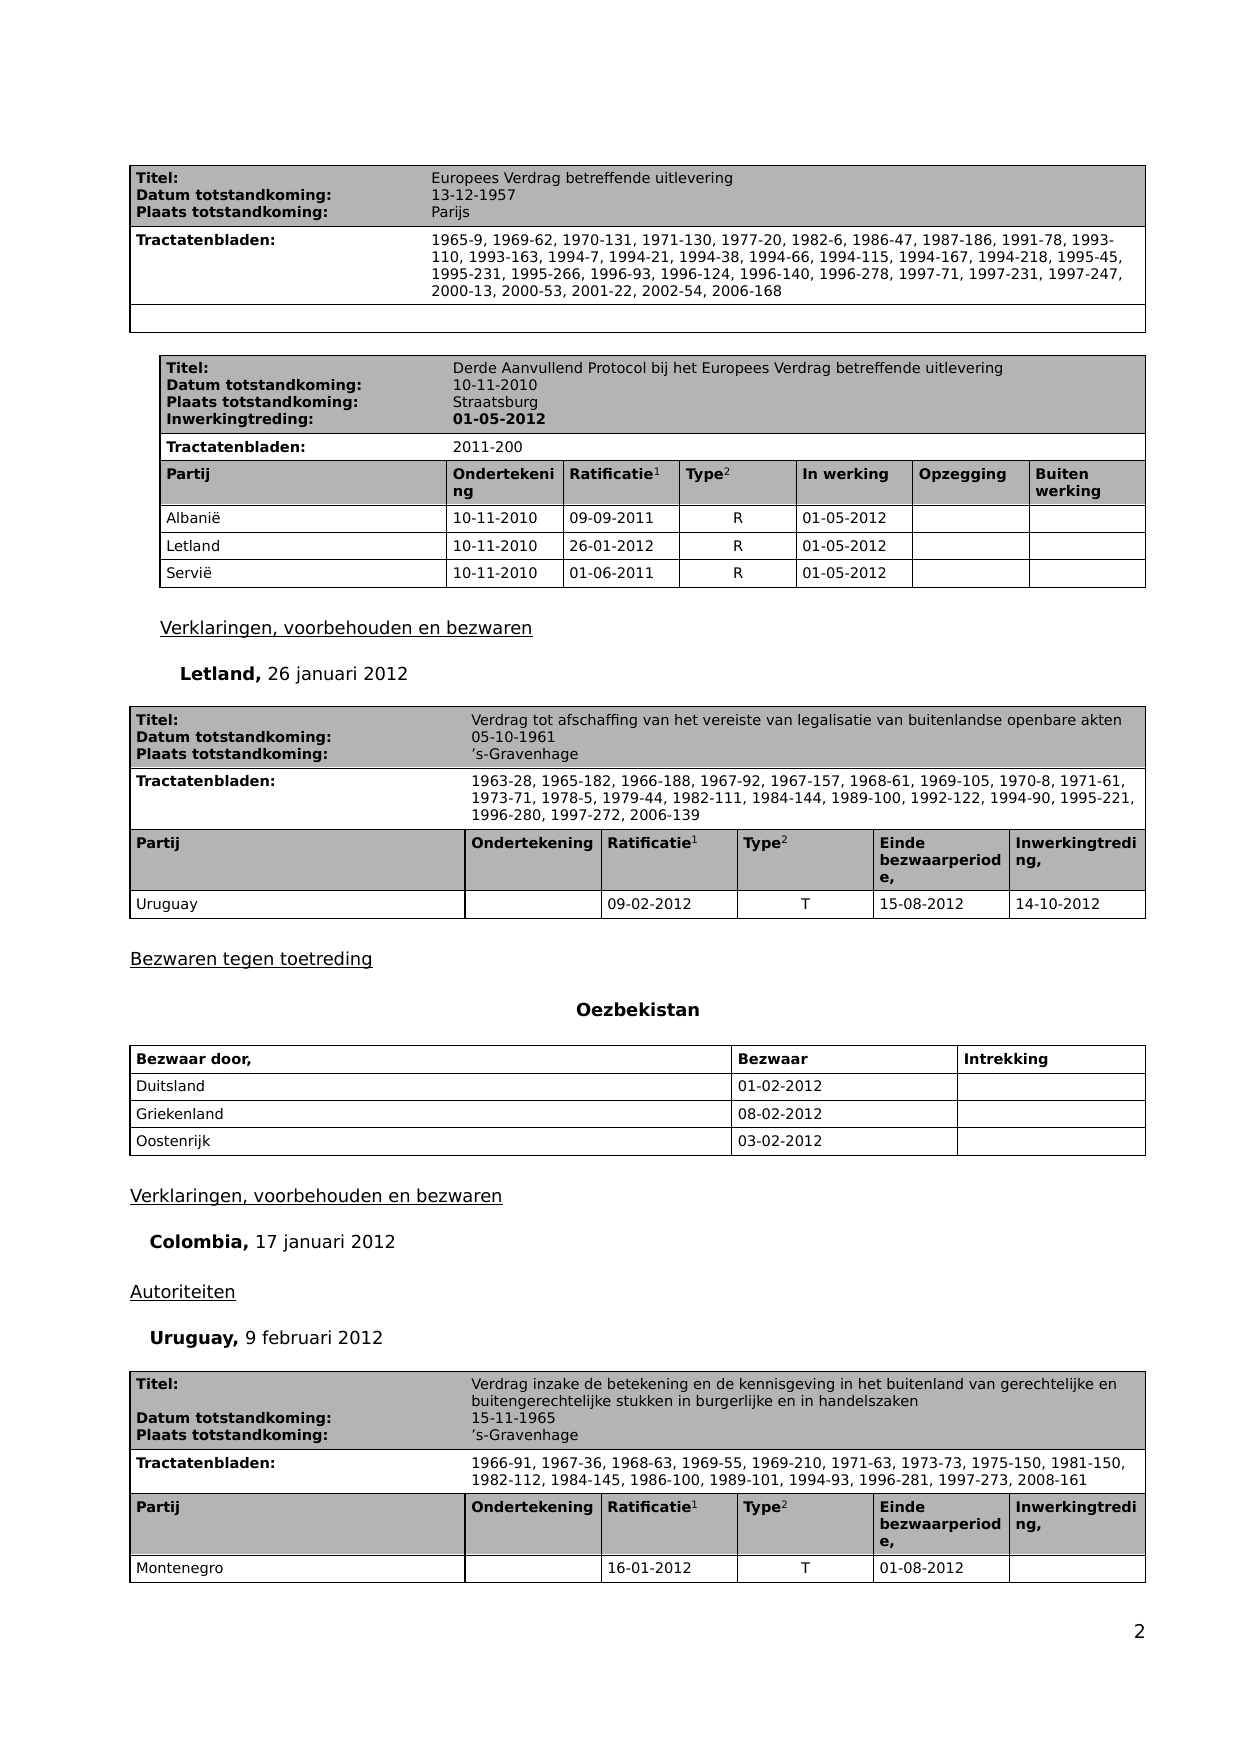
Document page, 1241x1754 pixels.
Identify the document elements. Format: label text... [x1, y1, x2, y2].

table_cell Inwerkingtreding: [161, 411, 447, 433]
table_header Verdrag tot afschaffing van het vereiste van legalisatie van buitenlandse openbare akten [465, 707, 1145, 729]
table_cell Plaats totstandkoming: [131, 1427, 465, 1449]
table_cell 16-01-2012 [602, 1556, 737, 1582]
table_cell Tractatenbladen: [131, 1450, 465, 1493]
subtitle Autoriteiten [130, 1282, 1146, 1303]
table_cell Uruguay [131, 891, 464, 918]
table_cell Partij [131, 1494, 464, 1554]
table_header Derde Aanvullend Protocol bij het Europees Verdrag betreffende uitlevering [447, 356, 1145, 377]
text Letland, 26 januari 2012 [160, 663, 1146, 684]
table_cell ’s-Gravenhage [465, 746, 1145, 767]
subtitle Verklaringen, voorbehouden en bezwaren [130, 1186, 1146, 1206]
table_header Europees Verdrag betreffende uitlevering [425, 166, 1145, 187]
table_cell Duitsland [131, 1074, 731, 1100]
table_cell ’s-Gravenhage [465, 1427, 1145, 1449]
table_cell 1963-28, 1965-182, 1966-188, 1967-92, 1967-157, 1968-61, 1969-105, 1970-8, 1971-61, 1973-71, 1978-5, 1979-44, 1982-111, 1984-144, 1989-100, 1992-122, 1994-90, 1995-221, 1996-280, 1997-272, 2006-139 [465, 769, 1145, 829]
table_cell R [680, 506, 796, 532]
table_cell 01-05-2012 [797, 506, 912, 532]
subtitle Bezwaren tegen toetreding [130, 949, 1146, 969]
table_cell T [738, 1556, 873, 1582]
table_cell 03-02-2012 [732, 1128, 957, 1155]
table_cell Opzegging [913, 461, 1029, 504]
table_header Verdrag inzake de betekening en de kennisgeving in het buitenland van gerechtelijke en buitengerechtelijke stukken in burgerlijke en in handelszaken [465, 1372, 1145, 1410]
table_cell Montenegro [131, 1556, 464, 1582]
table_cell R [680, 560, 796, 587]
table_cell Plaats totstandkoming: [131, 746, 465, 767]
table_cell Partij [161, 461, 446, 504]
table_cell Einde bezwaarperiode, [874, 830, 1009, 890]
table_cell 15-11-1965 [465, 1410, 1145, 1427]
table_cell 10-11-2010 [447, 533, 563, 559]
table_cell Tractatenbladen: [131, 769, 465, 829]
table_header Bezwaar [732, 1046, 957, 1072]
table_cell [1030, 560, 1145, 587]
table_cell [1030, 506, 1145, 532]
table_cell Type2 [738, 830, 873, 890]
table_cell Ratificatie1 [564, 461, 679, 504]
subtitle Oezbekistan [130, 999, 1146, 1020]
table_cell [913, 533, 1029, 559]
table_cell 09-09-2011 [564, 506, 679, 532]
table_cell Oostenrijk [131, 1128, 731, 1155]
table_header Titel: [131, 707, 465, 729]
text Colombia, 17 januari 2012 [130, 1231, 1146, 1252]
table_cell 1966-91, 1967-36, 1968-63, 1969-55, 1969-210, 1971-63, 1973-73, 1975-150, 1981-150, 1982-112, 1984-145, 1986-100, 1989-101, 1994-93, 1996-281, 1997-273, 2008-161 [465, 1450, 1145, 1493]
table_cell Parijs [425, 204, 1145, 226]
table_cell [958, 1128, 1145, 1155]
table_header Titel: [131, 166, 425, 187]
table_cell 01-02-2012 [732, 1074, 957, 1100]
table_cell Tractatenbladen: [131, 227, 425, 304]
table_header Titel: [161, 356, 447, 377]
table_cell 10-11-2010 [447, 560, 563, 587]
table_header Bezwaar door, [131, 1046, 731, 1072]
table_cell 08-02-2012 [732, 1101, 957, 1127]
table_cell Ratificatie1 [602, 830, 737, 890]
table_cell 01-05-2012 [447, 411, 1145, 433]
table_cell Ondertekening [466, 1494, 601, 1554]
table_cell 14-10-2012 [1010, 891, 1145, 918]
table_cell [958, 1101, 1145, 1127]
table_cell 10-11-2010 [447, 506, 563, 532]
table_cell 09-02-2012 [602, 891, 737, 918]
table_cell Ondertekening [466, 830, 601, 890]
table_cell Plaats totstandkoming: [161, 394, 447, 411]
table_cell R [680, 533, 796, 559]
table_cell [913, 560, 1029, 587]
table_cell In werking [797, 461, 912, 504]
table_cell 2011-200 [447, 434, 1145, 460]
table_cell 05-10-1961 [465, 729, 1145, 746]
table_cell [466, 891, 601, 918]
table_cell [131, 305, 1145, 332]
table_cell T [738, 891, 873, 918]
table_cell Ratificatie1 [602, 1494, 737, 1554]
table_cell 1965-9, 1969-62, 1970-131, 1971-130, 1977-20, 1982-6, 1986-47, 1987-186, 1991-78, 1993-110, 1993-163, 1994-7, 1994-21, 1994-38, 1994-66, 1994-115, 1994-167, 1994-218, 1995-45, 1995-231, 1995-266, 1996-93, 1996-124, 1996-140, 1996-278, 1997-71, 1997-231, 1997-247, 2000-13, 2000-53, 2001-22, 2002-54, 2006-168 [425, 227, 1145, 304]
table_cell Inwerkingtreding, [1010, 830, 1145, 890]
table_cell [1030, 533, 1145, 559]
table_header Titel: [131, 1372, 465, 1410]
table_cell Datum totstandkoming: [131, 1410, 465, 1427]
text Uruguay, 9 februari 2012 [130, 1328, 1146, 1349]
table_cell Straatsburg [447, 394, 1145, 411]
table_cell Datum totstandkoming: [131, 187, 425, 204]
table_cell Datum totstandkoming: [161, 377, 447, 394]
table_cell [1010, 1556, 1145, 1582]
table_cell 01-05-2012 [797, 560, 912, 587]
table_cell [913, 506, 1029, 532]
table_cell Tractatenbladen: [161, 434, 447, 460]
table_cell Plaats totstandkoming: [131, 204, 425, 226]
table_cell [466, 1556, 601, 1582]
table_cell Datum totstandkoming: [131, 729, 465, 746]
table_header Intrekking [958, 1046, 1145, 1072]
table_cell Ondertekening [447, 461, 563, 504]
table_cell Partij [131, 830, 464, 890]
table_cell Buiten werking [1030, 461, 1145, 504]
table_cell 10-11-2010 [447, 377, 1145, 394]
table_cell 01-05-2012 [797, 533, 912, 559]
table_cell 01-06-2011 [564, 560, 679, 587]
table_cell 26-01-2012 [564, 533, 679, 559]
table_cell Servië [161, 560, 446, 587]
table_cell Type2 [680, 461, 796, 504]
table_cell Albanië [161, 506, 446, 532]
table_cell 13-12-1957 [425, 187, 1145, 204]
subtitle Verklaringen, voorbehouden en bezwaren [160, 618, 1146, 638]
table_cell 01-08-2012 [874, 1556, 1009, 1582]
table_cell Letland [161, 533, 446, 559]
table_cell Griekenland [131, 1101, 731, 1127]
table_cell Type2 [738, 1494, 873, 1554]
table_cell 15-08-2012 [874, 891, 1009, 918]
table_cell [958, 1074, 1145, 1100]
table_cell Inwerkingtreding, [1010, 1494, 1145, 1554]
table_cell Einde bezwaarperiode, [874, 1494, 1009, 1554]
